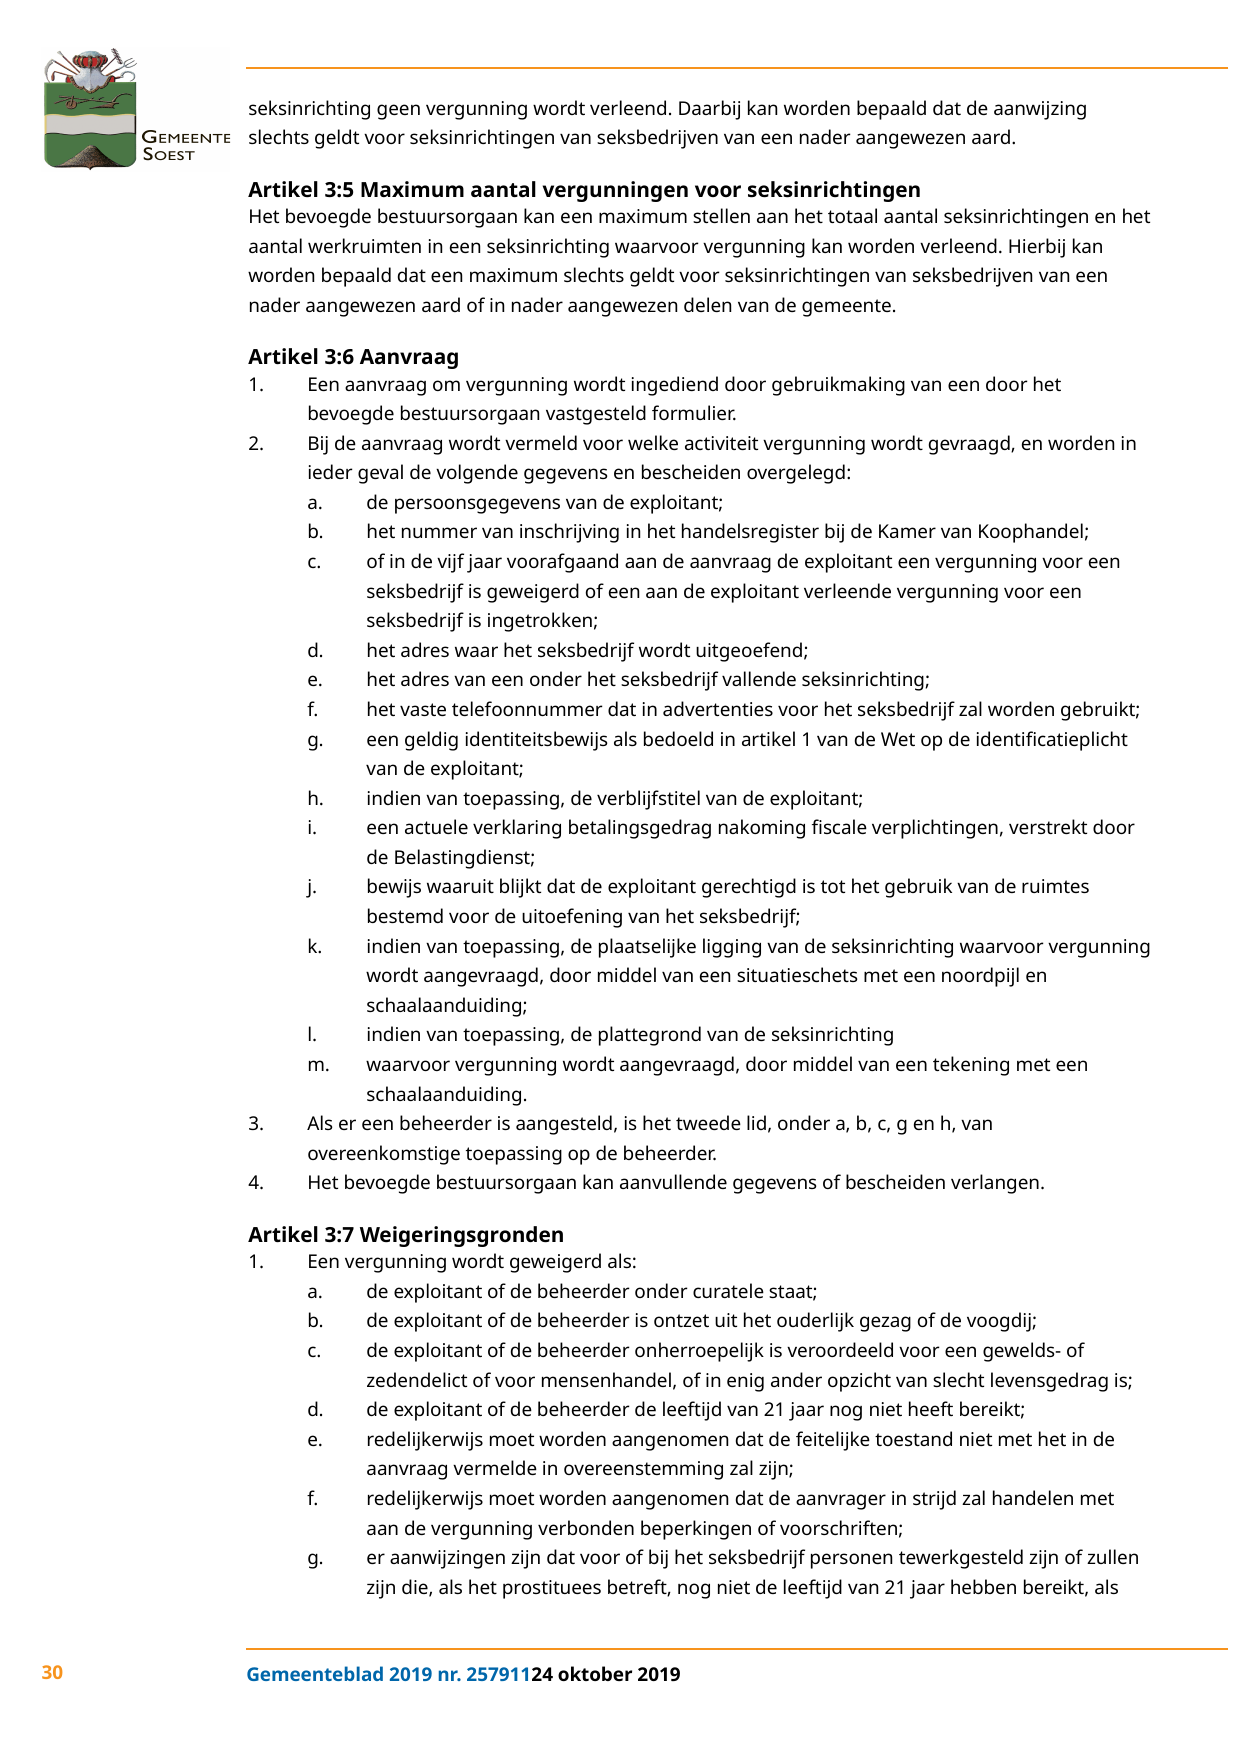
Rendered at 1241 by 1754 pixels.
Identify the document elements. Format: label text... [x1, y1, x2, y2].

list Het bevoegde bestuursorgaan kan aanvullende gegevens of bescheiden verlangen. [248, 1169, 1152, 1195]
list redelijkerwijs moet worden aangenomen dat de feitelijke toestand niet met het in de aanvraag vermelde in overeenstemming zal zijn; [307, 1426, 1152, 1481]
list een geldig identiteitsbewijs als bedoeld in artikel 1 van de Wet op de identificatieplicht van de exploitant; [307, 726, 1152, 781]
list Een vergunning wordt geweigerd als: [248, 1248, 1152, 1274]
list redelijkerwijs moet worden aangenomen dat de aanvrager in strijd zal handelen met aan de vergunning verbonden beperkingen of voorschriften; [307, 1485, 1152, 1540]
list de exploitant of de beheerder is ontzet uit het ouderlijk gezag of de voogdij; [307, 1308, 1152, 1333]
list er aanwijzingen zijn dat voor of bij het seksbedrijf personen tewerkgesteld zijn of zullen zijn die, als het prostituees betreft, nog niet de leeftijd van 21 jaar hebben bereikt, als [307, 1544, 1152, 1599]
picture [41, 47, 231, 172]
text Het bevoegde bestuursorgaan kan een maximum stellen aan het totaal aantal seksinrichtingen en het aantal werkruimten in een seksinrichting waarvoor vergunning kan worden verleend. Hierbij kan worden bepaald dat een maximum slechts geldt voor seksinrichtingen van seksbedrijven van een nader aangewezen aard of in nader aangewezen delen van de gemeente. [248, 203, 1152, 318]
text Artikel 3:7 Weigeringsgronden [248, 1220, 1152, 1248]
list de exploitant of de beheerder de leeftijd van 21 jaar nog niet heeft bereikt; [307, 1396, 1152, 1422]
list of in de vijf jaar voorafgaand aan de aanvraag de exploitant een vergunning voor een seksbedrijf is geweigerd of een aan de exploitant verleende vergunning voor een seksbedrijf is ingetrokken; [307, 548, 1152, 633]
list de persoonsgegevens van de exploitant; [307, 489, 1152, 515]
list bewijs waaruit blijkt dat de exploitant gerechtigd is tot het gebruik van de ruimtes bestemd voor de uitoefening van het seksbedrijf; [307, 874, 1152, 929]
list indien van toepassing, de plattegrond van de seksinrichting [307, 1022, 1152, 1047]
list het nummer van inschrijving in het handelsregister bij de Kamer van Koophandel; [307, 519, 1152, 544]
text Artikel 3:5 Maximum aantal vergunningen voor seksinrichtingen [248, 175, 1152, 203]
text Artikel 3:6 Aanvraag [248, 342, 1152, 371]
list Als er een beheerder is aangesteld, is het tweede lid, onder a, b, c, g en h, van overeenkomstige toepassing op de beheerder. [248, 1110, 1152, 1166]
list het vaste telefoonnummer dat in advertenties voor het seksbedrijf zal worden gebruikt; [307, 696, 1152, 722]
text seksinrichting geen vergunning wordt verleend. Daarbij kan worden bepaald dat de aanwijzing slechts geldt voor seksinrichtingen van seksbedrijven van een nader aangewezen aard. [248, 95, 1152, 150]
list het adres van een onder het seksbedrijf vallende seksinrichting; [307, 667, 1152, 692]
list indien van toepassing, de verblijfstitel van de exploitant; [307, 785, 1152, 811]
list indien van toepassing, de plaatselijke ligging van de seksinrichting waarvoor vergunning wordt aangevraagd, door middel van een situatieschets met een noordpijl en schaalaanduiding; [307, 933, 1152, 1018]
list het adres waar het seksbedrijf wordt uitgeoefend; [307, 637, 1152, 663]
list Een aanvraag om vergunning wordt ingediend door gebruikmaking van een door het bevoegde bestuursorgaan vastgesteld formulier. [248, 371, 1152, 426]
list een actuele verklaring betalingsgedrag nakoming fiscale verplichtingen, verstrekt door de Belastingdienst; [307, 814, 1152, 870]
list de exploitant of de beheerder onder curatele staat; [307, 1278, 1152, 1304]
list Bij de aanvraag wordt vermeld voor welke activiteit vergunning wordt gevraagd, en worden in ieder geval de volgende gegevens en bescheiden overgelegd: [248, 430, 1152, 485]
list waarvoor vergunning wordt aangevraagd, door middel van een tekening met een schaalaanduiding. [307, 1051, 1152, 1107]
list de exploitant of de beheerder onherroepelijk is veroordeeld voor een gewelds- of zedendelict of voor mensenhandel, of in enig ander opzicht van slecht levensgedrag is; [307, 1337, 1152, 1392]
